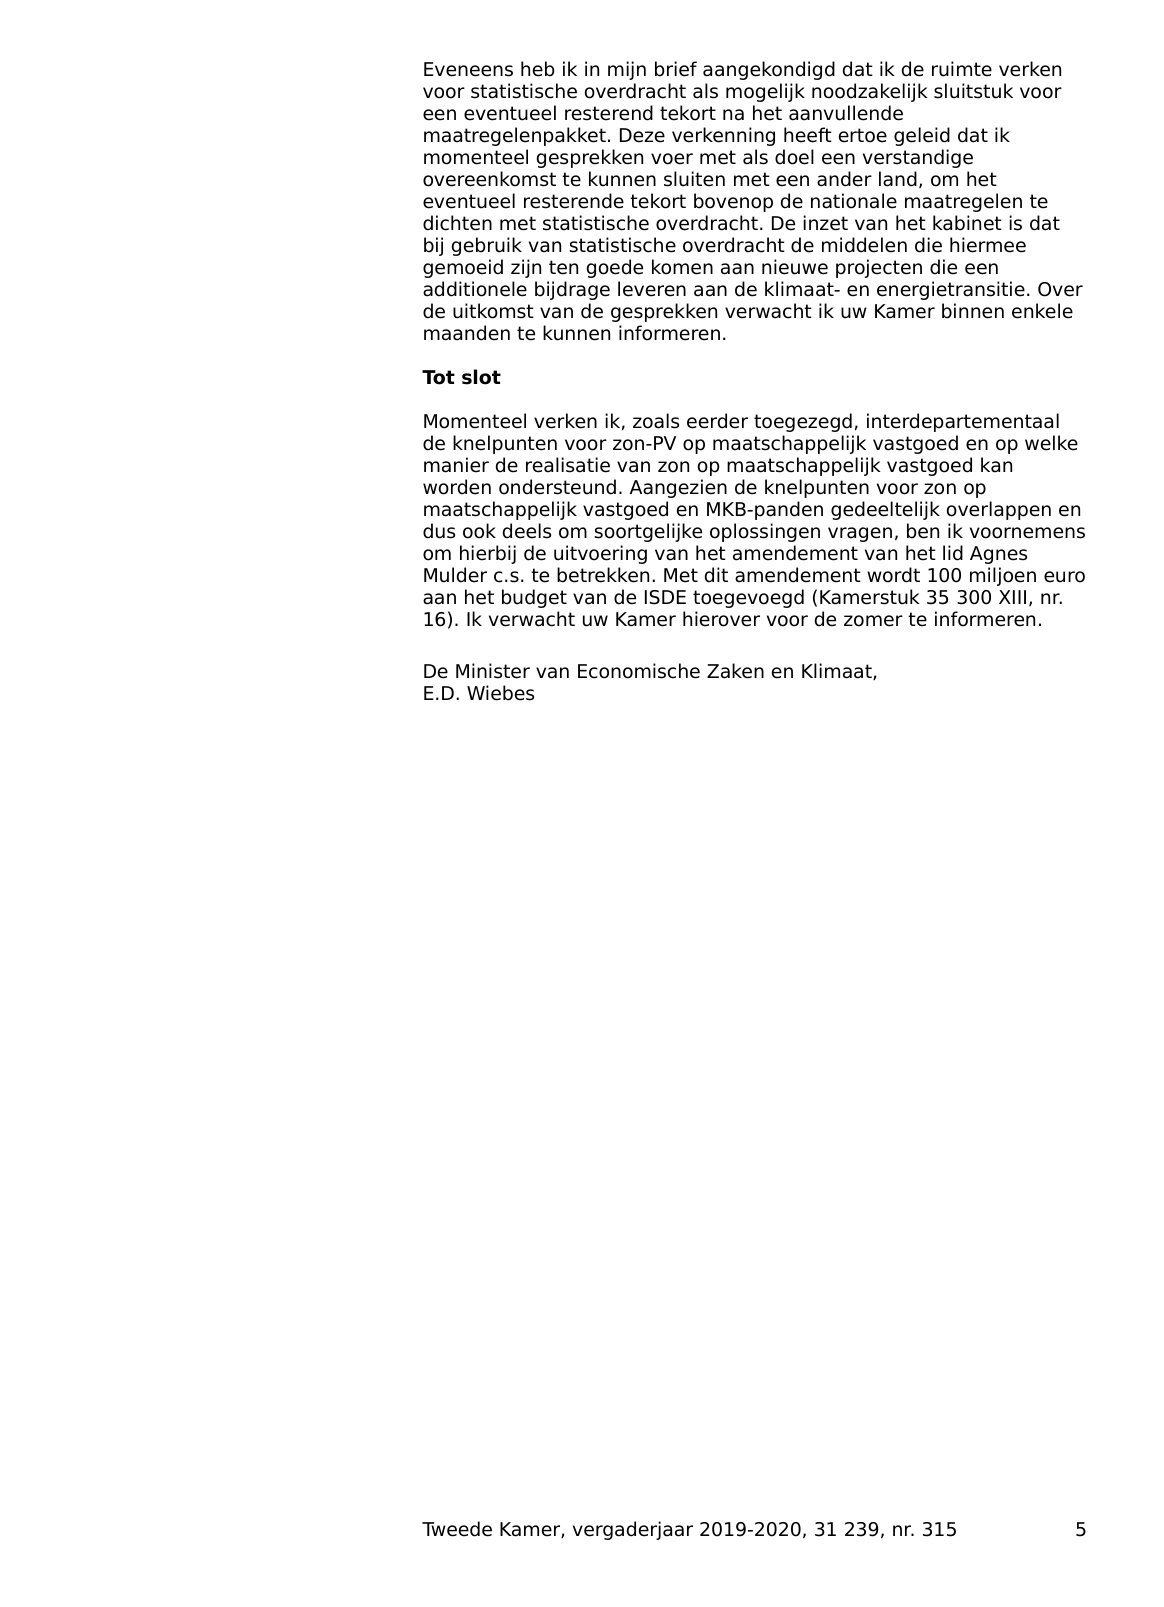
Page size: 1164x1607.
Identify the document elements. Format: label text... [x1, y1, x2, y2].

text Momenteel verken ik, zoals eerder toegezegd, interdepartementaal de knelpunten voor zon-PV op maatschappelijk vastgoed en op welke manier de realisatie van zon op maatschappelijk vastgoed kan worden ondersteund. Aangezien de knelpunten voor zon op maatschappelijk vastgoed en MKB-panden gedeeltelijk overlappen en dus ook deels om soortgelijke oplossingen vragen, ben ik voornemens om hierbij de uitvoering van het amendement van het lid Agnes Mulder c.s. te betrekken. Met dit amendement wordt 100 miljoen euro aan het budget van de ISDE toegevoegd (Kamerstuk 35 300 XIII, nr. 16). Ik verwacht uw Kamer hierover voor de zomer te informeren. [422, 411, 1087, 631]
subtitle Tot slot [422, 367, 1087, 389]
text Eveneens heb ik in mijn brief aangekondigd dat ik de ruimte verken voor statistische overdracht als mogelijk noodzakelijk sluitstuk voor een eventueel resterend tekort na het aanvullende maatregelenpakket. Deze verkenning heeft ertoe geleid dat ik momenteel gesprekken voer met als doel een verstandige overeenkomst te kunnen sluiten met een ander land, om het eventueel resterende tekort bovenop de nationale maatregelen te dichten met statistische overdracht. De inzet van het kabinet is dat bij gebruik van statistische overdracht de middelen die hiermee gemoeid zijn ten goede komen aan nieuwe projecten die een additionele bijdrage leveren aan de klimaat- en energietransitie. Over de uitkomst van de gesprekken verwacht ik uw Kamer binnen enkele maanden te kunnen informeren. [422, 59, 1087, 345]
text De Minister van Economische Zaken en Klimaat, E.D. Wiebes [422, 661, 1087, 705]
